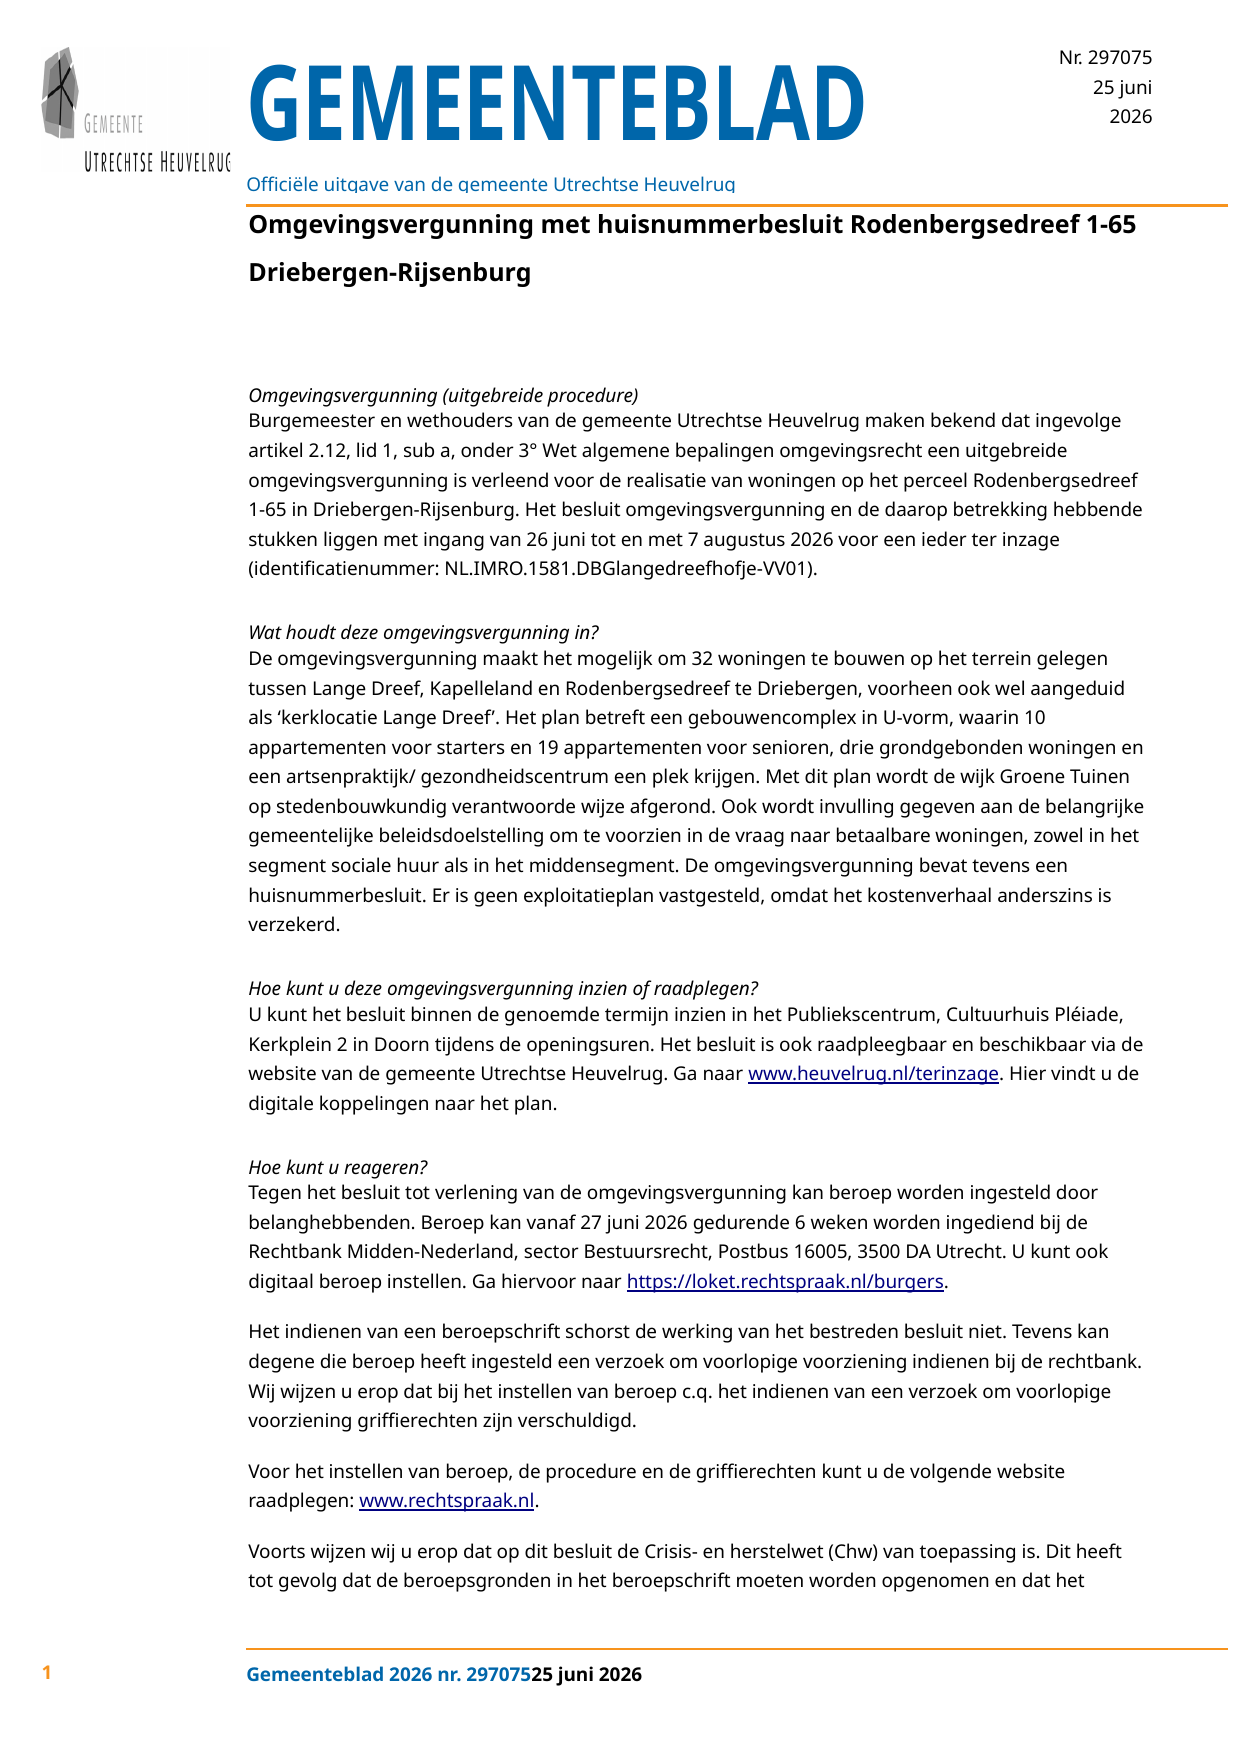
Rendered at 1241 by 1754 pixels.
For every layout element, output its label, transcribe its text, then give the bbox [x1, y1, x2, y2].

text Hoe kunt u reageren? [248, 1154, 1152, 1179]
text Voorts wijzen wij u erop dat op dit besluit de Crisis- en herstelwet (Chw) van toepassing is. Dit heeft tot gevolg dat de beroepsgronden in het beroepschrift moeten worden opgenomen en dat het [248, 1538, 1152, 1593]
text Hoe kunt u deze omgevingsvergunning inzien of raadplegen? [248, 975, 1152, 1001]
text Het indienen van een beroepschrift schorst de werking van het bestreden besluit niet. Tevens kan degene die beroep heeft ingesteld een verzoek om voorlopige voorziening indienen bij de rechtbank. Wij wijzen u erop dat bij het instellen van beroep c.q. het indienen van een verzoek om voorlopige voorziening griffierechten zijn verschuldigd. [248, 1319, 1152, 1433]
text Tegen het besluit tot verlening van de omgevingsvergunning kan beroep worden ingesteld door belanghebbenden. Beroep kan vanaf 27 juni 2026 gedurende 6 weken worden ingediend bij de Rechtbank Midden-Nederland, sector Bestuursrecht, Postbus 16005, 3500 DA Utrecht. U kunt ook digitaal beroep instellen. Ga hiervoor naar https://loket.rechtspraak.nl/burgers. [248, 1179, 1152, 1294]
picture [41, 47, 231, 172]
text De omgevingsvergunning maakt het mogelijk om 32 woningen te bouwen op het terrein gelegen tussen Lange Dreef, Kapelleland en Rodenbergsedreef te Driebergen, voorheen ook wel aangeduid als ‘kerklocatie Lange Dreef’. Het plan betreft een gebouwencomplex in U-vorm, waarin 10 appartementen voor starters en 19 appartementen voor senioren, drie grondgebonden woningen en een artsenpraktijk/ gezondheidscentrum een plek krijgen. Met dit plan wordt de wijk Groene Tuinen op stedenbouwkundig verantwoorde wijze afgerond. Ook wordt invulling gegeven aan de belangrijke gemeentelijke beleidsdoelstelling om te voorzien in de vraag naar betaalbare woningen, zowel in het segment sociale huur als in het middensegment. De omgevingsvergunning bevat tevens een huisnummerbesluit. Er is geen exploitatieplan vastgesteld, omdat het kostenverhaal anderszins is verzekerd. [248, 645, 1152, 937]
text Omgevingsvergunning met huisnummerbesluit Rodenbergsedreef 1-65 Driebergen-Rijsenburg [248, 207, 1152, 288]
text Wat houdt deze omgevingsvergunning in? [248, 619, 1152, 645]
text U kunt het besluit binnen de genoemde termijn inzien in het Publiekscentrum, Cultuurhuis Pléiade, Kerkplein 2 in Doorn tijdens de openingsuren. Het besluit is ook raadpleegbaar en beschikbaar via de website van de gemeente Utrechtse Heuvelrug. Ga naar www.heuvelrug.nl/terinzage. Hier vindt u de digitale koppelingen naar het plan. [248, 1001, 1152, 1116]
text Omgevingsvergunning (uitgebreide procedure) [248, 382, 1152, 408]
text Voor het instellen van beroep, de procedure en de griffierechten kunt u de volgende website raadplegen: www.rechtspraak.nl. [248, 1458, 1152, 1513]
text Burgemeester en wethouders van de gemeente Utrechtse Heuvelrug maken bekend dat ingevolge artikel 2.12, lid 1, sub a, onder 3° Wet algemene bepalingen omgevingsrecht een uitgebreide omgevingsvergunning is verleend voor de realisatie van woningen op het perceel Rodenbergsedreef 1-65 in Driebergen-Rijsenburg. Het besluit omgevingsvergunning en de daarop betrekking hebbende stukken liggen met ingang van 26 juni tot en met 7 augustus 2026 voor een ieder ter inzage (identificatienummer: NL.IMRO.1581.DBGlangedreefhofje-VV01). [248, 408, 1152, 581]
